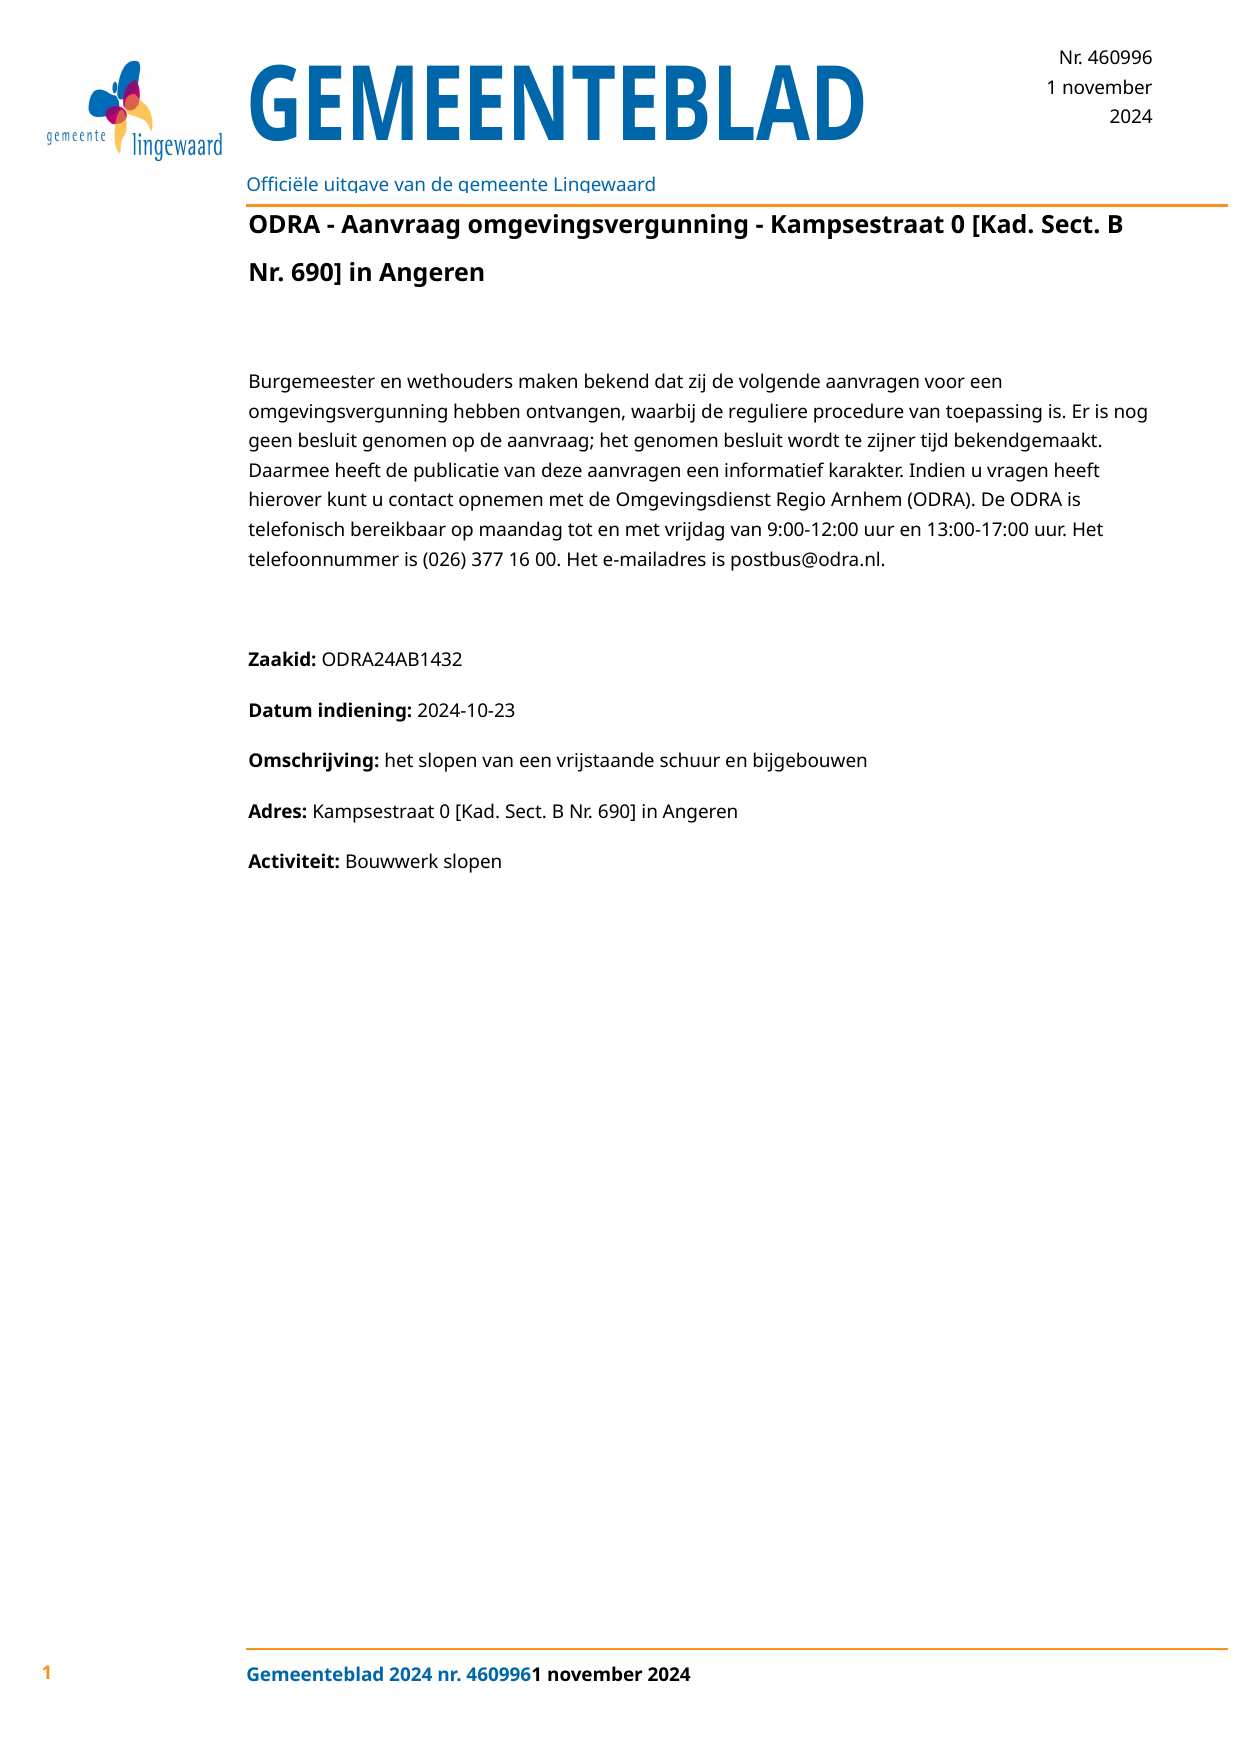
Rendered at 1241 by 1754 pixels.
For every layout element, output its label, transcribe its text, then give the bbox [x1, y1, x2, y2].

text Zaakid: ODRA24AB1432 [248, 647, 1152, 672]
text Activiteit: Bouwwerk slopen [248, 848, 1152, 874]
text Burgemeester en wethouders maken bekend dat zij de volgende aanvragen voor een omgevingsvergunning hebben ontvangen, waarbij de reguliere procedure van toepassing is. Er is nog geen besluit genomen op de aanvraag; het genomen besluit wordt te zijner tijd bekendgemaakt. Daarmee heeft de publicatie van deze aanvragen een informatief karakter. Indien u vragen heeft hierover kunt u contact opnemen met de Omgevingsdienst Regio Arnhem (ODRA). De ODRA is telefonisch bereikbaar op maandag tot en met vrijdag van 9:00-12:00 uur en 13:00-17:00 uur. Het telefoonnummer is (026) 377 16 00. Het e-mailadres is postbus@odra.nl. [248, 368, 1152, 572]
text Datum indiening: 2024-10-23 [248, 697, 1152, 723]
text Adres: Kampsestraat 0 [Kad. Sect. B Nr. 690] in Angeren [248, 798, 1152, 824]
text Omschrijving: het slopen van een vrijstaande schuur en bijgebouwen [248, 747, 1152, 773]
text ODRA - Aanvraag omgevingsvergunning - Kampsestraat 0 [Kad. Sect. B Nr. 690] in Angeren [248, 207, 1152, 288]
picture [41, 47, 231, 172]
